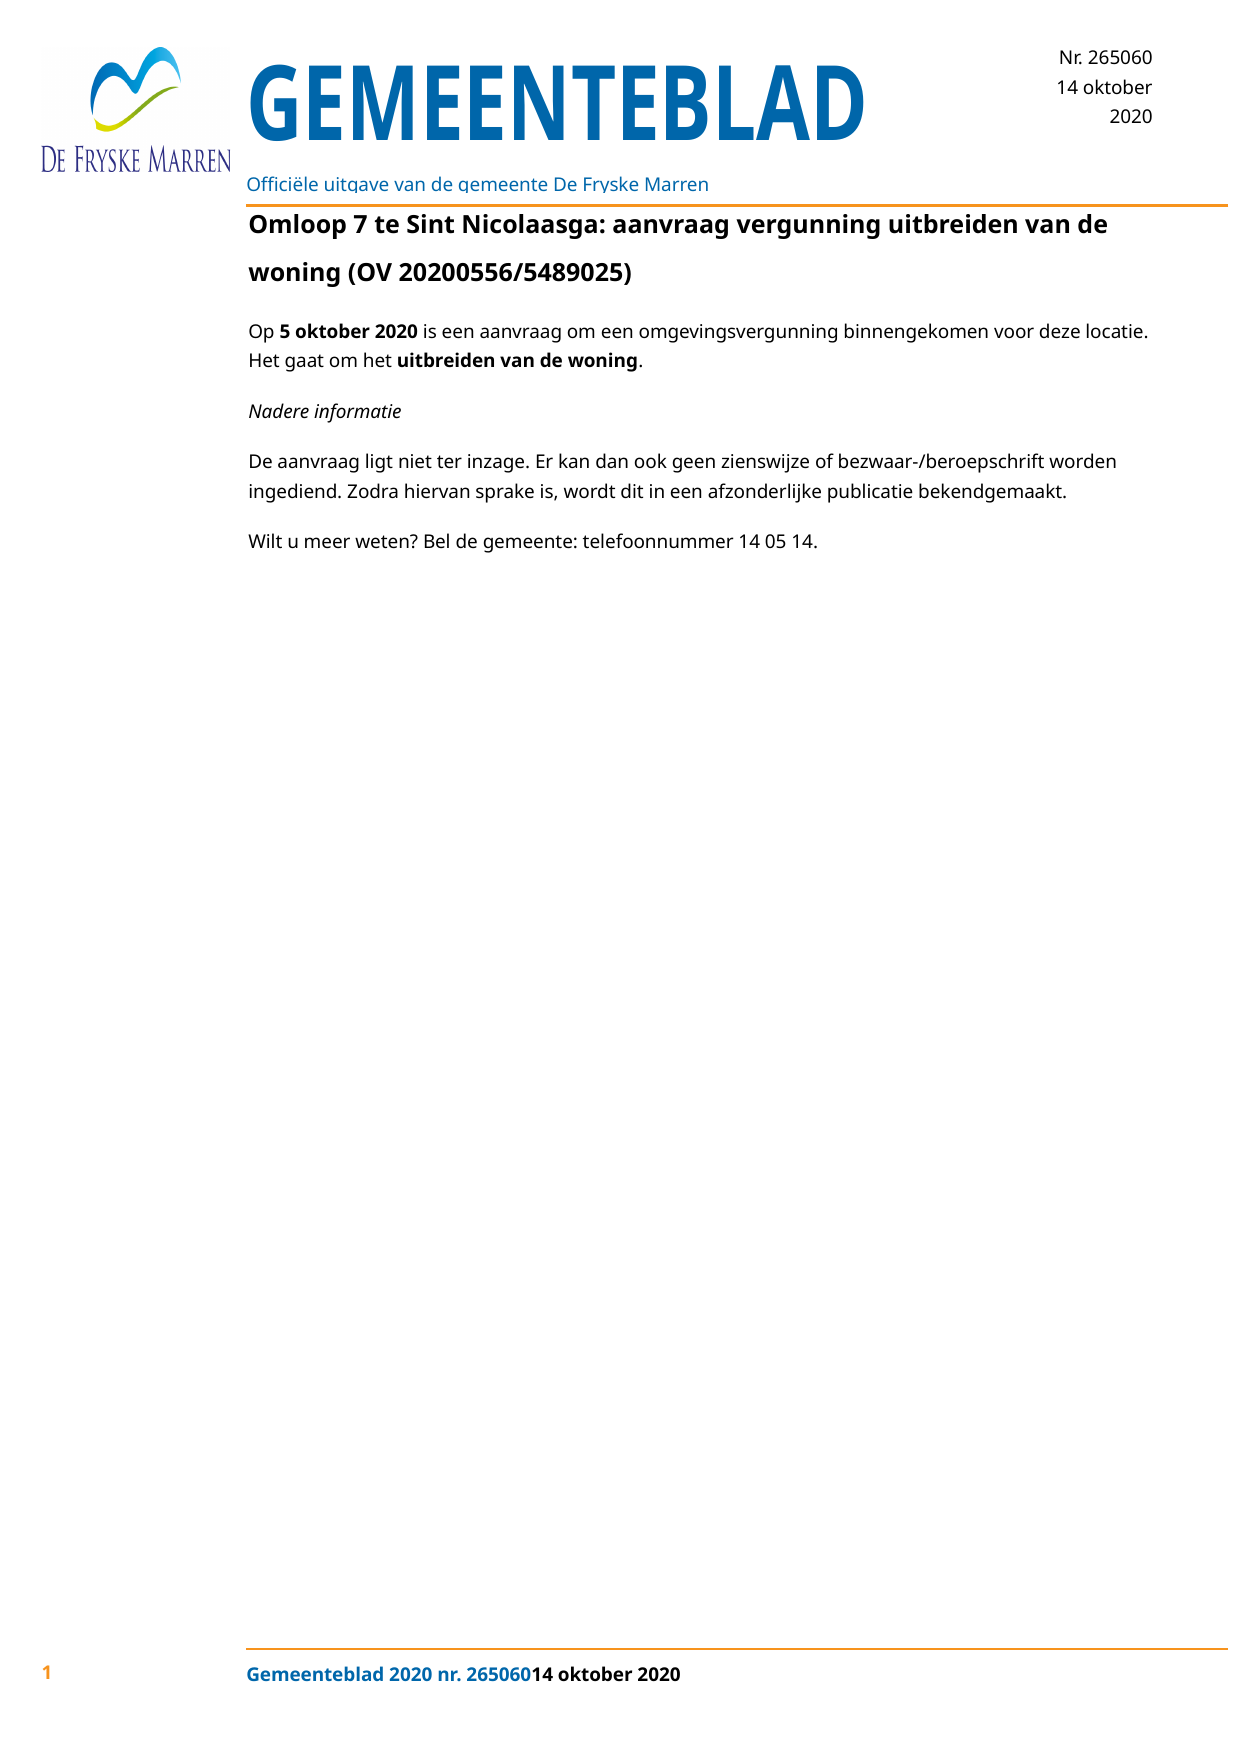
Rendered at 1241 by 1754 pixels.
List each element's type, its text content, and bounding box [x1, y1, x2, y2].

text Nadere informatie [248, 398, 1152, 424]
picture [41, 47, 231, 172]
text Op 5 oktober 2020 is een aanvraag om een omgevingsvergunning binnengekomen voor deze locatie. Het gaat om het uitbreiden van de woning. [248, 318, 1152, 373]
text Wilt u meer weten? Bel de gemeente: telefoonnummer 14 05 14. [248, 528, 1152, 554]
text Omloop 7 te Sint Nicolaasga: aanvraag vergunning uitbreiden van de woning (OV 20200556/5489025) [248, 207, 1152, 288]
text De aanvraag ligt niet ter inzage. Er kan dan ook geen zienswijze of bezwaar-/beroepschrift worden ingediend. Zodra hiervan sprake is, wordt dit in een afzonderlijke publicatie bekendgemaakt. [248, 448, 1152, 504]
